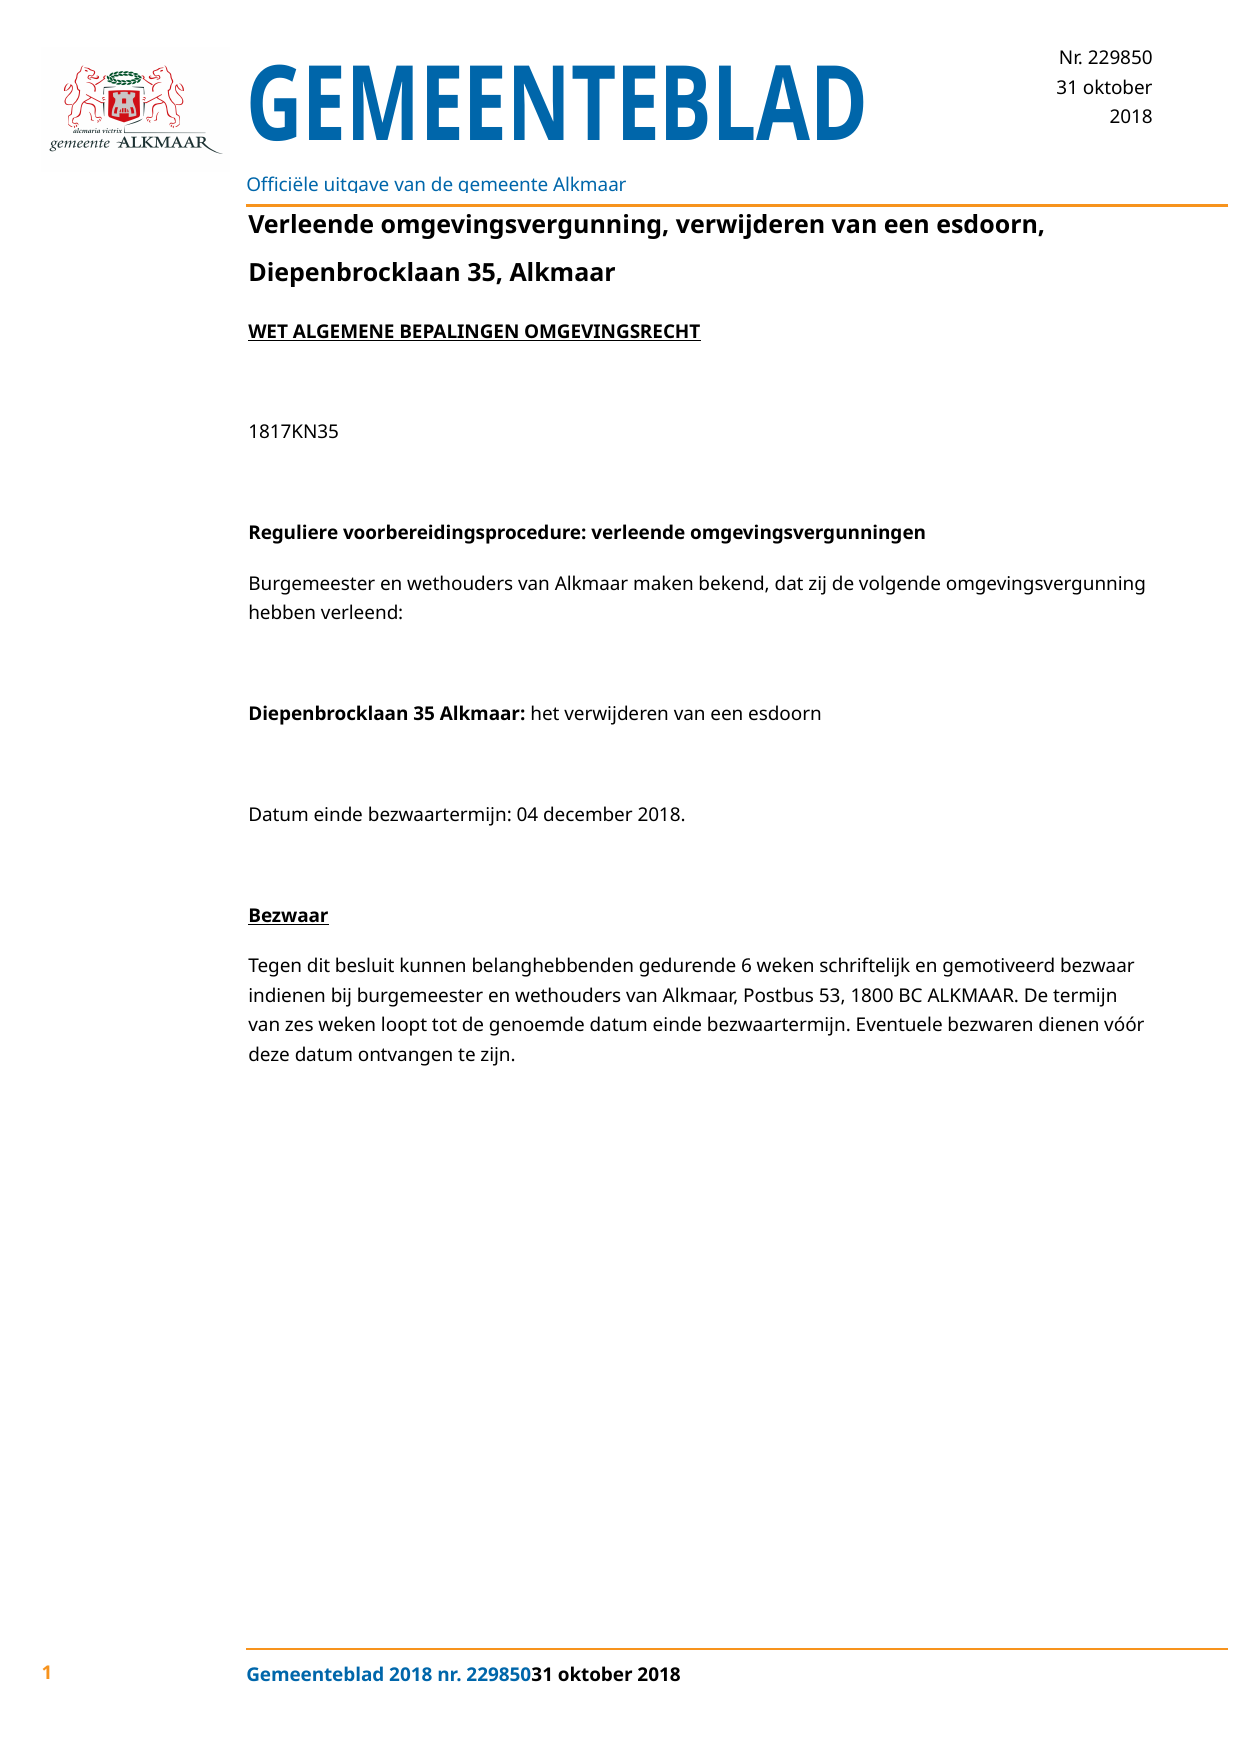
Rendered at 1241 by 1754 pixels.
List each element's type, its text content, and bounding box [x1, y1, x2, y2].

text Verleende omgevingsvergunning, verwijderen van een esdoorn, Diepenbrocklaan 35, Alkmaar [248, 207, 1152, 288]
text Tegen dit besluit kunnen belanghebbenden gedurende 6 weken schriftelijk en gemotiveerd bezwaar indienen bij burgemeester en wethouders van Alkmaar, Postbus 53, 1800 BC ALKMAAR. De termijn van zes weken loopt tot de genoemde datum einde bezwaartermijn. Eventuele bezwaren dienen vóór deze datum ontvangen te zijn. [248, 952, 1152, 1067]
text Bezwaar [248, 902, 1152, 928]
text 1817KN35 [248, 419, 1152, 444]
text Datum einde bezwaartermijn: 04 december 2018. [248, 801, 1152, 827]
picture [41, 47, 231, 172]
text WET ALGEMENE BEPALINGEN OMGEVINGSRECHT [248, 318, 1152, 344]
text Diepenbrocklaan 35 Alkmaar: het verwijderen van een esdoorn [248, 700, 1152, 726]
text Reguliere voorbereidingsprocedure: verleende omgevingsvergunningen [248, 519, 1152, 545]
text Burgemeester en wethouders van Alkmaar maken bekend, dat zij de volgende omgevingsvergunning hebben verleend: [248, 570, 1152, 625]
